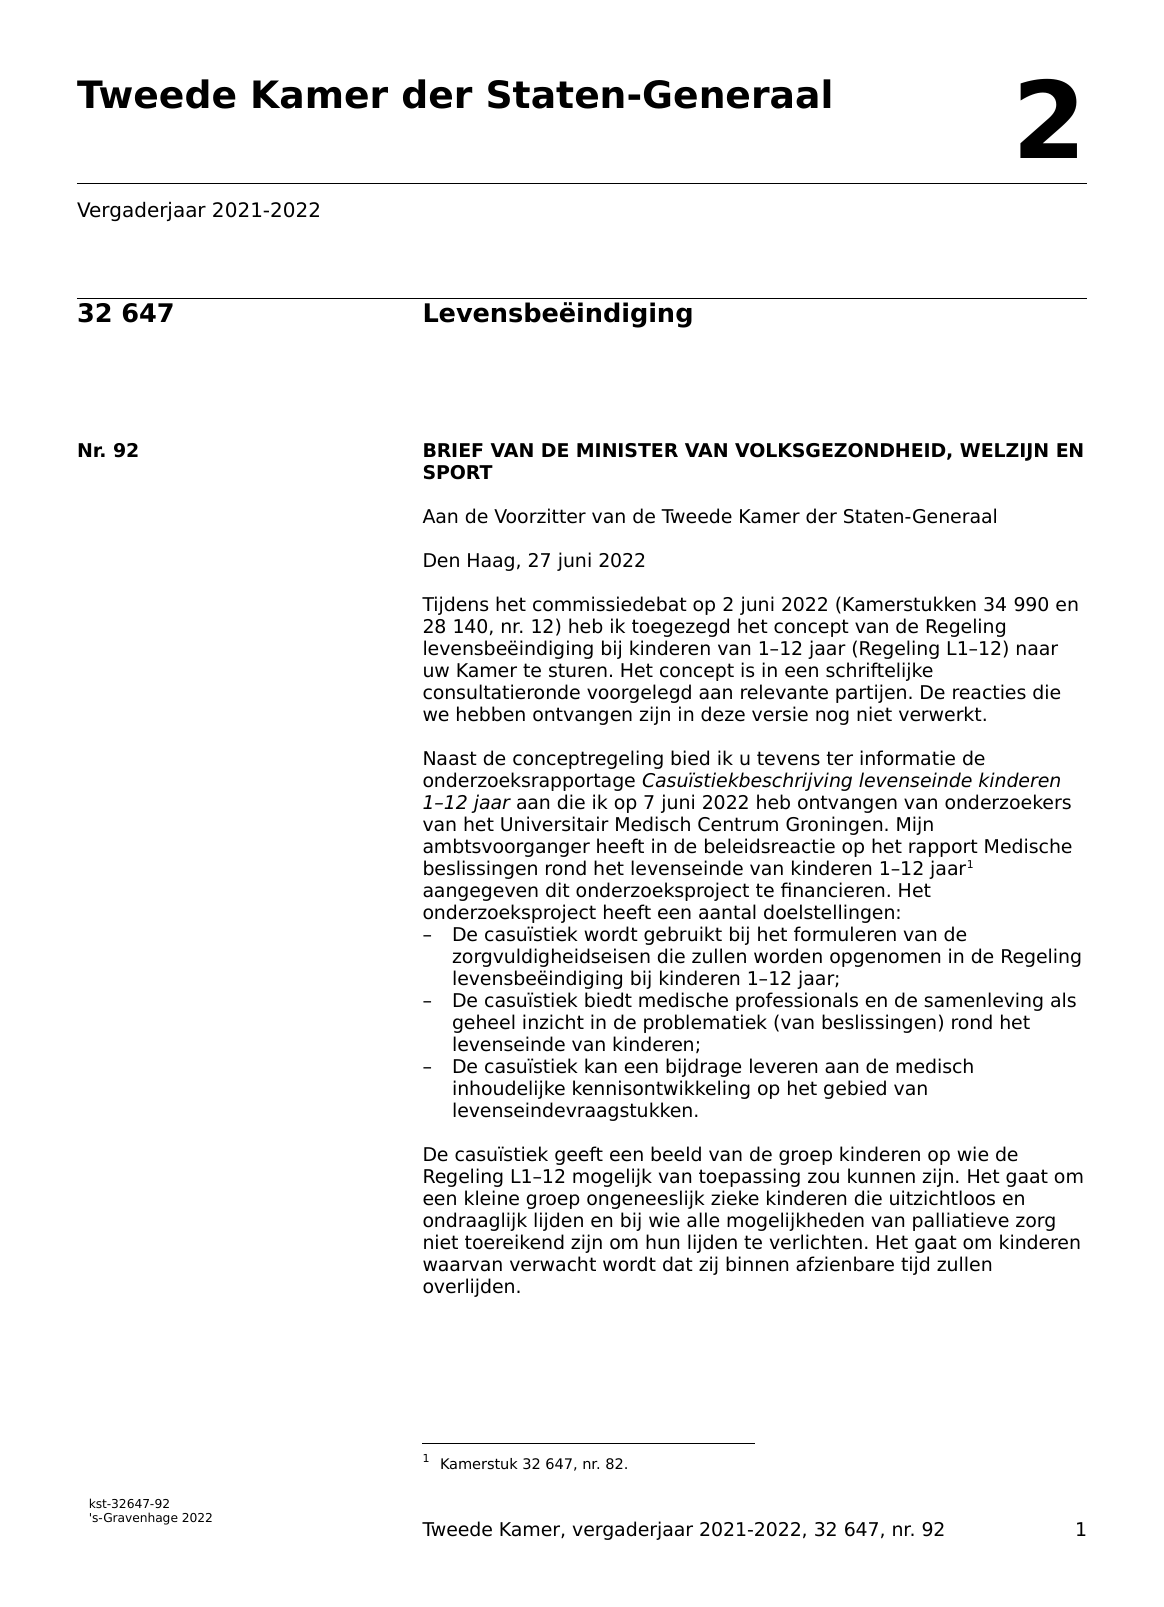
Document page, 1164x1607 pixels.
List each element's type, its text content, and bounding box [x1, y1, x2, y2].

text 's-Gravenhage 2022 [88, 1511, 323, 1525]
text Kamerstuk 32 647, nr. 82. [422, 1452, 1087, 1474]
text – De casuïstiek biedt medische professionals en de samenleving als geheel inzicht in de problematiek (van beslissingen) rond het levenseinde van kinderen; [422, 990, 1087, 1056]
subtitle Nr. 92 BRIEF VAN DE MINISTER VAN VOLKSGEZONDHEID, WELZIJN EN SPORT [77, 440, 1087, 484]
table_header 2 [886, 59, 1087, 183]
text De casuïstiek geeft een beeld van de groep kinderen op wie de Regeling L1–12 mogelijk van toepassing zou kunnen zijn. Het gaat om een kleine groep ongeneeslijk zieke kinderen die uitzichtloos en ondraaglijk lijden en bij wie alle mogelijkheden van palliatieve zorg niet toereikend zijn om hun lijden te verlichten. Het gaat om kinderen waarvan verwacht wordt dat zij binnen afzienbare tijd zullen overlijden. [422, 1144, 1087, 1298]
text – De casuïstiek wordt gebruikt bij het formuleren van de zorgvuldigheidseisen die zullen worden opgenomen in de Regeling levensbeëindiging bij kinderen 1–12 jaar; [422, 924, 1087, 990]
text Den Haag, 27 juni 2022 [422, 550, 1087, 572]
text – De casuïstiek kan een bijdrage leveren aan de medisch inhoudelijke kennisontwikkeling op het gebied van levenseindevraagstukken. [422, 1056, 1087, 1122]
text Aan de Voorzitter van de Tweede Kamer der Staten-Generaal [422, 506, 1087, 528]
text kst-32647-92 [88, 1497, 323, 1511]
text Naast de conceptregeling bied ik u tevens ter informatie de onderzoeksrapportage Casuïstiekbeschrijving levenseinde kinderen 1–12 jaar aan die ik op 7 juni 2022 heb ontvangen van onderzoekers van het Universitair Medisch Centrum Groningen. Mijn ambtsvoorganger heeft in de beleidsreactie op het rapport Medische beslissingen rond het levenseinde van kinderen 1–12 jaar aangegeven dit onderzoeksproject te financieren. Het onderzoeksproject heeft een aantal doelstellingen: [422, 748, 1087, 924]
table_header Tweede Kamer der Staten-Generaal [77, 59, 886, 183]
table_cell Vergaderjaar 2021-2022 [77, 184, 1087, 298]
text Tijdens het commissiedebat op 2 juni 2022 (Kamerstukken 34 990 en 28 140, nr. 12) heb ik toegezegd het concept van de Regeling levensbeëindiging bij kinderen van 1–12 jaar (Regeling L1–12) naar uw Kamer te sturen. Het concept is in een schriftelijke consultatieronde voorgelegd aan relevante partijen. De reacties die we hebben ontvangen zijn in deze versie nog niet verwerkt. [422, 594, 1087, 726]
subtitle 32 647 Levensbeëindiging [77, 299, 1087, 329]
